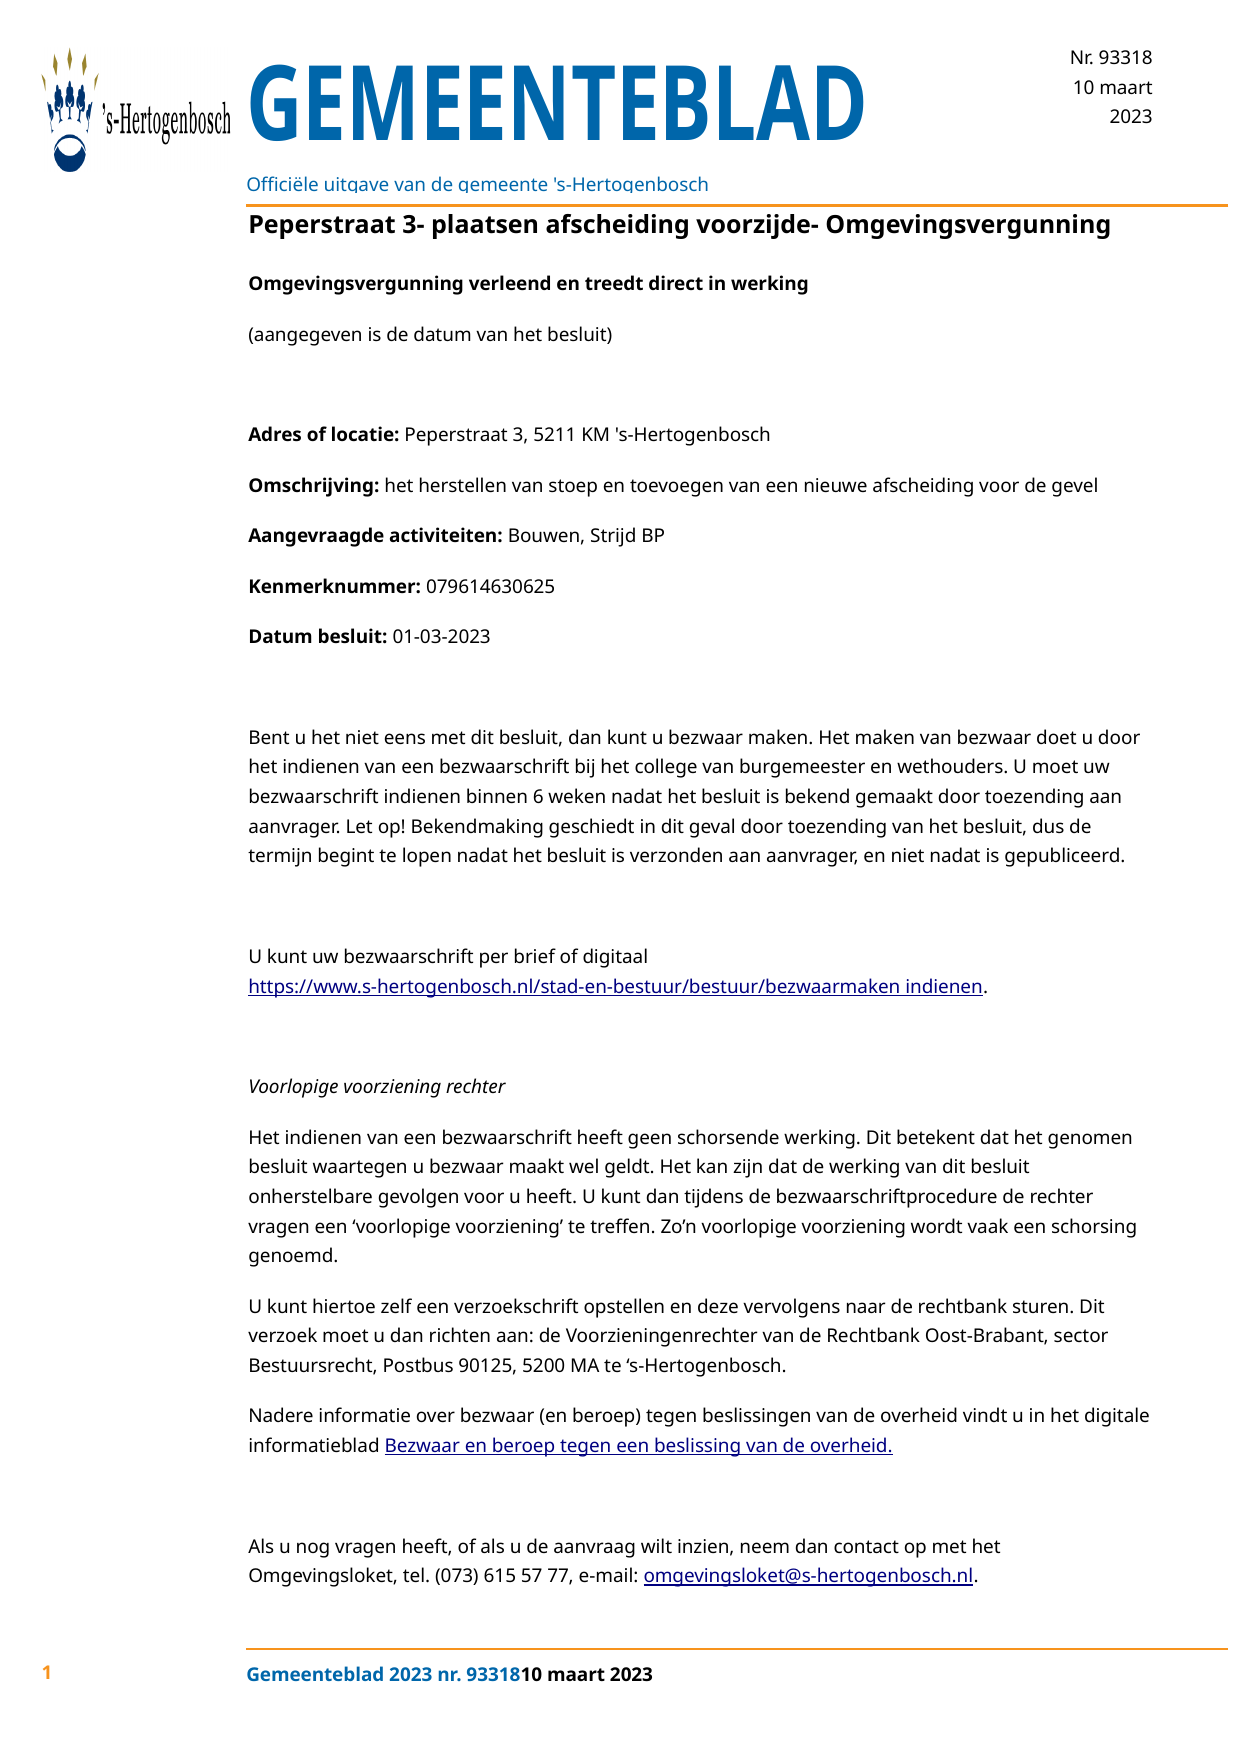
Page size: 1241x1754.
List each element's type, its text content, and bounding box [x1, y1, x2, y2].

text Voorlopige voorziening rechter [248, 1074, 1152, 1099]
text Peperstraat 3- plaatsen afscheiding voorzijde- Omgevingsvergunning [248, 207, 1152, 241]
text (aangegeven is de datum van het besluit) [248, 321, 1152, 346]
text U kunt uw bezwaarschrift per brief of digitaal https://www.s-hertogenbosch.nl/stad-en-bestuur/bestuur/bezwaarmaken indienen. [248, 943, 1152, 998]
text U kunt hiertoe zelf een verzoekschrift opstellen en deze vervolgens naar de rechtbank sturen. Dit verzoek moet u dan richten aan: de Voorzieningenrechter van de Rechtbank Oost-Brabant, sector Bestuursrecht, Postbus 90125, 5200 MA te ‘s-Hertogenbosch. [248, 1293, 1152, 1378]
text Het indienen van een bezwaarschrift heeft geen schorsende werking. Dit betekent dat het genomen besluit waartegen u bezwaar maakt wel geldt. Het kan zijn dat de werking van dit besluit onherstelbare gevolgen voor u heeft. U kunt dan tijdens de bezwaarschriftprocedure de rechter vragen een ‘voorlopige voorziening’ te treffen. Zo’n voorlopige voorziening wordt vaak een schorsing genoemd. [248, 1124, 1152, 1268]
text Kenmerknummer: 079614630625 [248, 573, 1152, 598]
text Aangevraagde activiteiten: Bouwen, Strijd BP [248, 522, 1152, 548]
text Als u nog vragen heeft, of als u de aanvraag wilt inzien, neem dan contact op met het Omgevingsloket, tel. (073) 615 57 77, e-mail: omgevingsloket@s-hertogenbosch.nl. [248, 1533, 1152, 1588]
text Omgevingsvergunning verleend en treedt direct in werking [248, 270, 1152, 296]
picture [41, 47, 231, 172]
text Adres of locatie: Peperstraat 3, 5211 KM 's-Hertogenbosch [248, 422, 1152, 447]
text Nadere informatie over bezwaar (en beroep) tegen beslissingen van de overheid vindt u in het digitale informatieblad Bezwaar en beroep tegen een beslissing van de overheid. [248, 1402, 1152, 1458]
text Omschrijving: het herstellen van stoep en toevoegen van een nieuwe afscheiding voor de gevel [248, 472, 1152, 498]
text Datum besluit: 01-03-2023 [248, 623, 1152, 649]
text Bent u het niet eens met dit besluit, dan kunt u bezwaar maken. Het maken van bezwaar doet u door het indienen van een bezwaarschrift bij het college van burgemeester en wethouders. U moet uw bezwaarschrift indienen binnen 6 weken nadat het besluit is bekend gemaakt door toezending aan aanvrager. Let op! Bekendmaking geschiedt in dit geval door toezending van het besluit, dus de termijn begint te lopen nadat het besluit is verzonden aan aanvrager, en niet nadat is gepubliceerd. [248, 724, 1152, 868]
